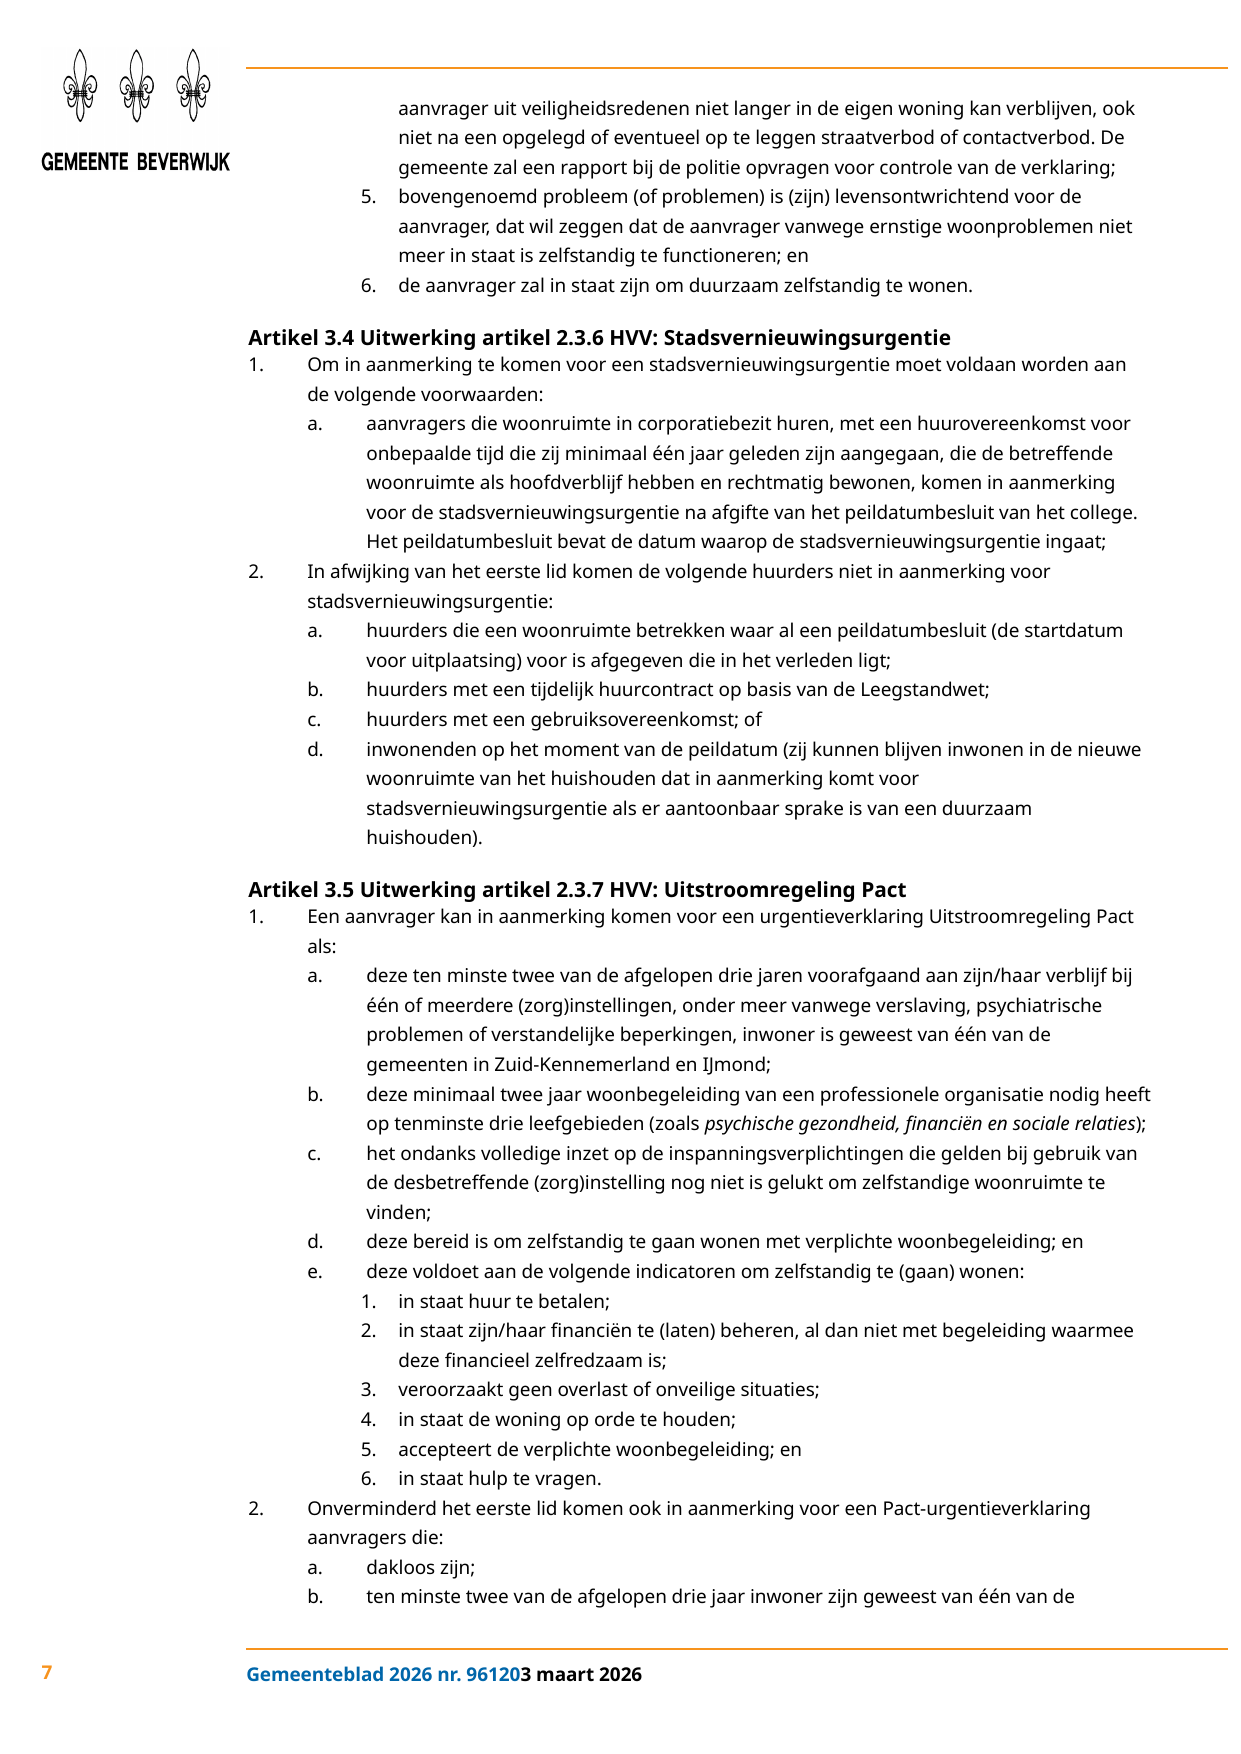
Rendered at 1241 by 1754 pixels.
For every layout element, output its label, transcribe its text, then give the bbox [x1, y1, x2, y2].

list in staat de woning op orde te houden; [361, 1406, 1152, 1432]
list ten minste twee van de afgelopen drie jaar inwoner zijn geweest van één van de [307, 1584, 1152, 1609]
list huurders die een woonruimte betrekken waar al een peildatumbesluit (de startdatum voor uitplaatsing) voor is afgegeven die in het verleden ligt; [307, 617, 1152, 673]
list aanvrager uit veiligheidsredenen niet langer in de eigen woning kan verblijven, ook niet na een opgelegd of eventueel op te leggen straatverbod of contactverbod. De gemeente zal een rapport bij de politie opvragen voor controle van de verklaring; [361, 95, 1152, 180]
list het ondanks volledige inzet op de inspanningsverplichtingen die gelden bij gebruik van de desbetreffende (zorg)instelling nog niet is gelukt om zelfstandige woonruimte te vinden; [307, 1140, 1152, 1225]
list Om in aanmerking te komen voor een stadsvernieuwingsurgentie moet voldaan worden aan de volgende voorwaarden: [248, 351, 1152, 406]
list deze voldoet aan de volgende indicatoren om zelfstandig te (gaan) wonen: [307, 1258, 1152, 1284]
list Een aanvrager kan in aanmerking komen voor een urgentieverklaring Uitstroomregeling Pact als: [248, 903, 1152, 959]
list bovengenoemd probleem (of problemen) is (zijn) levensontwrichtend voor de aanvrager, dat wil zeggen dat de aanvrager vanwege ernstige woonproblemen niet meer in staat is zelfstandig te functioneren; en [361, 183, 1152, 268]
list huurders met een tijdelijk huurcontract op basis van de Leegstandwet; [307, 677, 1152, 702]
list in staat hulp te vragen. [361, 1465, 1152, 1491]
list dakloos zijn; [307, 1554, 1152, 1580]
list in staat zijn/haar financiën te (laten) beheren, al dan niet met begeleiding waarmee deze financieel zelfredzaam is; [361, 1317, 1152, 1373]
list Onverminderd het eerste lid komen ook in aanmerking voor een Pact-urgentieverklaring aanvragers die: [248, 1495, 1152, 1550]
picture [41, 47, 231, 172]
list de aanvrager zal in staat zijn om duurzaam zelfstandig te wonen. [361, 272, 1152, 298]
list veroorzaakt geen overlast of onveilige situaties; [361, 1377, 1152, 1402]
text Artikel 3.4 Uitwerking artikel 2.3.6 HVV: Stadsvernieuwingsurgentie [248, 323, 1152, 351]
list huurders met een gebruiksovereenkomst; of [307, 706, 1152, 732]
text Artikel 3.5 Uitwerking artikel 2.3.7 HVV: Uitstroomregeling Pact [248, 875, 1152, 903]
list deze minimaal twee jaar woonbegeleiding van een professionele organisatie nodig heeft op tenminste drie leefgebieden (zoals psychische gezondheid, financiën en sociale relaties); [307, 1081, 1152, 1136]
list in staat huur te betalen; [361, 1288, 1152, 1314]
list In afwijking van het eerste lid komen de volgende huurders niet in aanmerking voor stadsvernieuwingsurgentie: [248, 558, 1152, 613]
list deze bereid is om zelfstandig te gaan wonen met verplichte woonbegeleiding; en [307, 1229, 1152, 1254]
list inwonenden op het moment van de peildatum (zij kunnen blijven inwonen in de nieuwe woonruimte van het huishouden dat in aanmerking komt voor stadsvernieuwingsurgentie als er aantoonbaar sprake is van een duurzaam huishouden). [307, 736, 1152, 850]
list accepteert de verplichte woonbegeleiding; en [361, 1436, 1152, 1462]
list aanvragers die woonruimte in corporatiebezit huren, met een huurovereenkomst voor onbepaalde tijd die zij minimaal één jaar geleden zijn aangegaan, die de betreffende woonruimte als hoofdverblijf hebben en rechtmatig bewonen, komen in aanmerking voor de stadsvernieuwingsurgentie na afgifte van het peildatumbesluit van het college. Het peildatumbesluit bevat de datum waarop de stadsvernieuwingsurgentie ingaat; [307, 410, 1152, 554]
list deze ten minste twee van de afgelopen drie jaren voorafgaand aan zijn/haar verblijf bij één of meerdere (zorg)instellingen, onder meer vanwege verslaving, psychiatrische problemen of verstandelijke beperkingen, inwoner is geweest van één van de gemeenten in Zuid-Kennemerland en IJmond; [307, 962, 1152, 1077]
